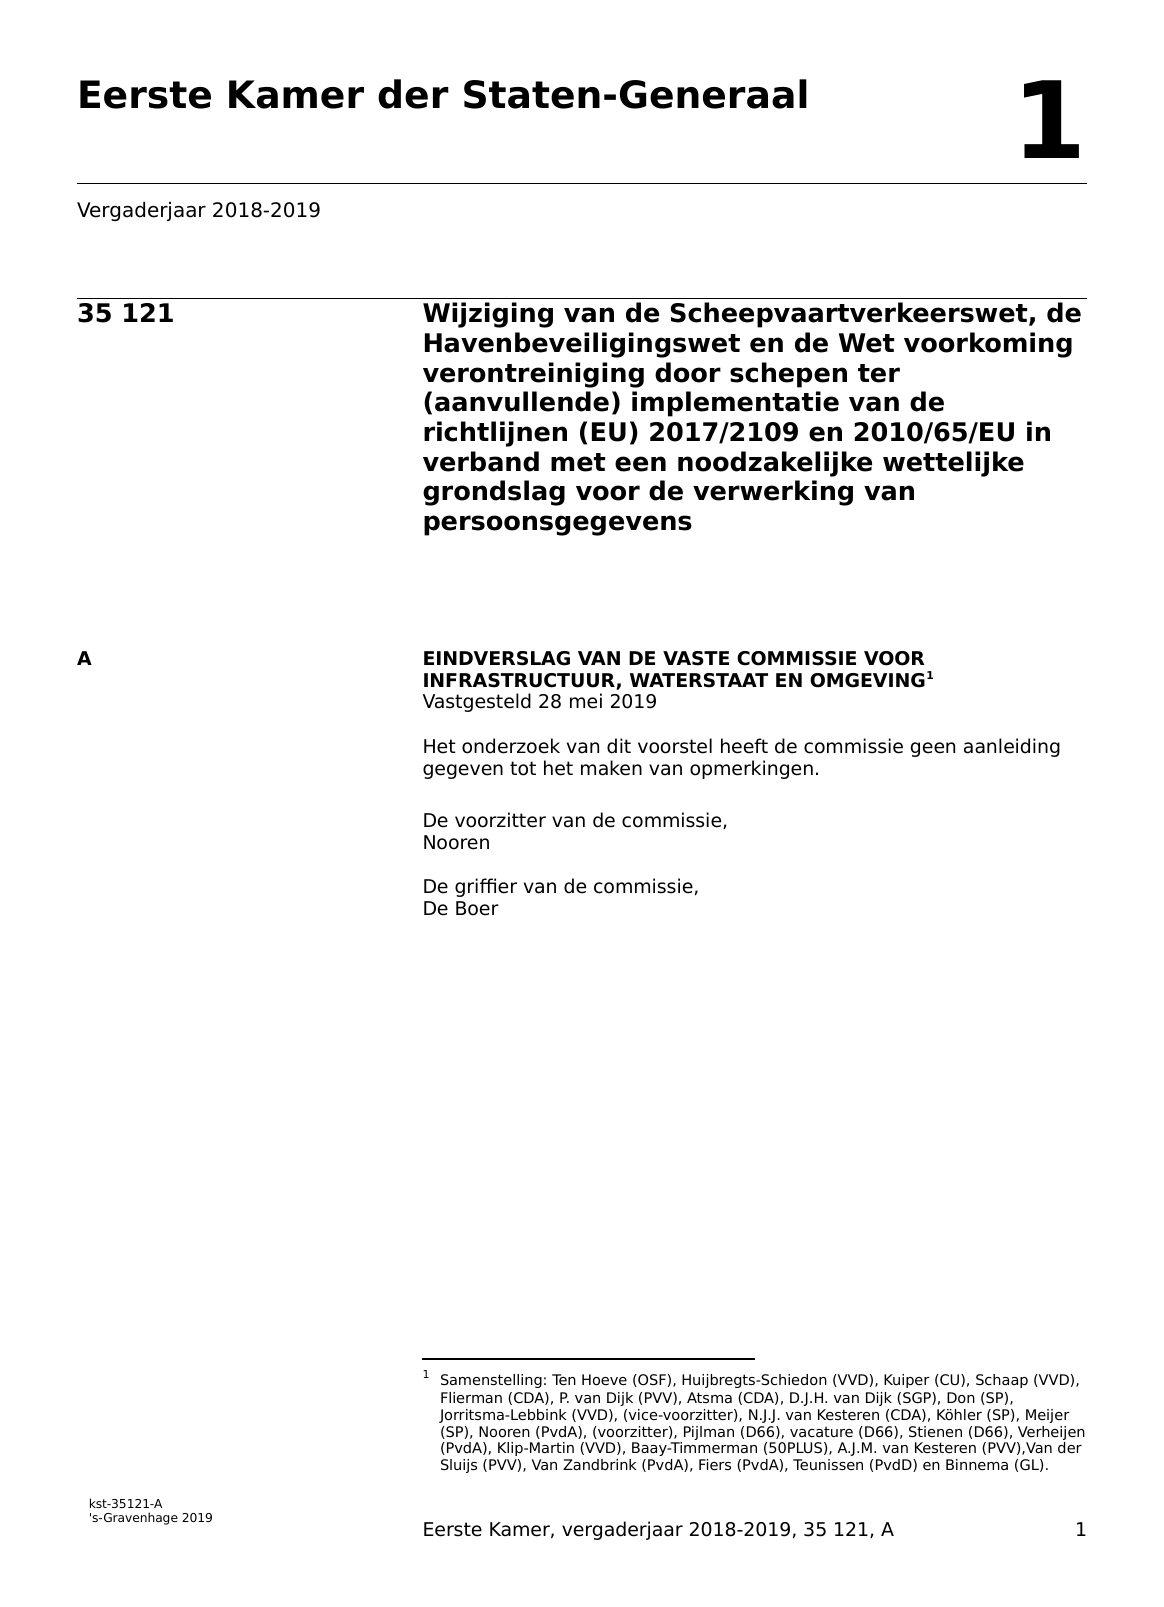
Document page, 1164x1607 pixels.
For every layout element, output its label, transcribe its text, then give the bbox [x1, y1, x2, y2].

text Samenstelling: Ten Hoeve (OSF), Huijbregts-Schiedon (VVD), Kuiper (CU), Schaap (VVD), Flierman (CDA), P. van Dijk (PVV), Atsma (CDA), D.J.H. van Dijk (SGP), Don (SP), Jorritsma-Lebbink (VVD), (vice-voorzitter), N.J.J. van Kesteren (CDA), Köhler (SP), Meijer (SP), Nooren (PvdA), (voorzitter), Pijlman (D66), vacature (D66), Stienen (D66), Verheijen (PvdA), Klip-Martin (VVD), Baay-Timmerman (50PLUS), A.J.M. van Kesteren (PVV),Van der Sluijs (PVV), Van Zandbrink (PvdA), Fiers (PvdA), Teunissen (PvdD) en Binnema (GL). [422, 1368, 1087, 1474]
text 's-Gravenhage 2019 [88, 1511, 323, 1525]
text Het onderzoek van dit voorstel heeft de commissie geen aanleiding gegeven tot het maken van opmerkingen. [422, 736, 1087, 779]
text kst-35121-A [88, 1497, 323, 1511]
text De griffier van de commissie, De Boer [422, 876, 1087, 920]
text De voorzitter van de commissie, Nooren [422, 809, 1087, 853]
text Vastgesteld 28 mei 2019 [422, 691, 1087, 713]
table_cell Vergaderjaar 2018-2019 [77, 184, 1087, 298]
subtitle A EINDVERSLAG VAN DE VASTE COMMISSIE VOOR INFRASTRUCTUUR, WATERSTAAT EN OMGEVING [77, 647, 1087, 691]
subtitle 35 121 Wijziging van de Scheepvaartverkeerswet, de Havenbeveiligingswet en de Wet voorkoming verontreiniging door schepen ter (aanvullende) implementatie van de richtlijnen (EU) 2017/2109 en 2010/65/EU in verband met een noodzakelijke wettelijke grondslag voor de verwerking van persoonsgegevens [77, 299, 1087, 536]
table_header Eerste Kamer der Staten-Generaal [77, 59, 886, 183]
table_header 1 [886, 59, 1087, 183]
